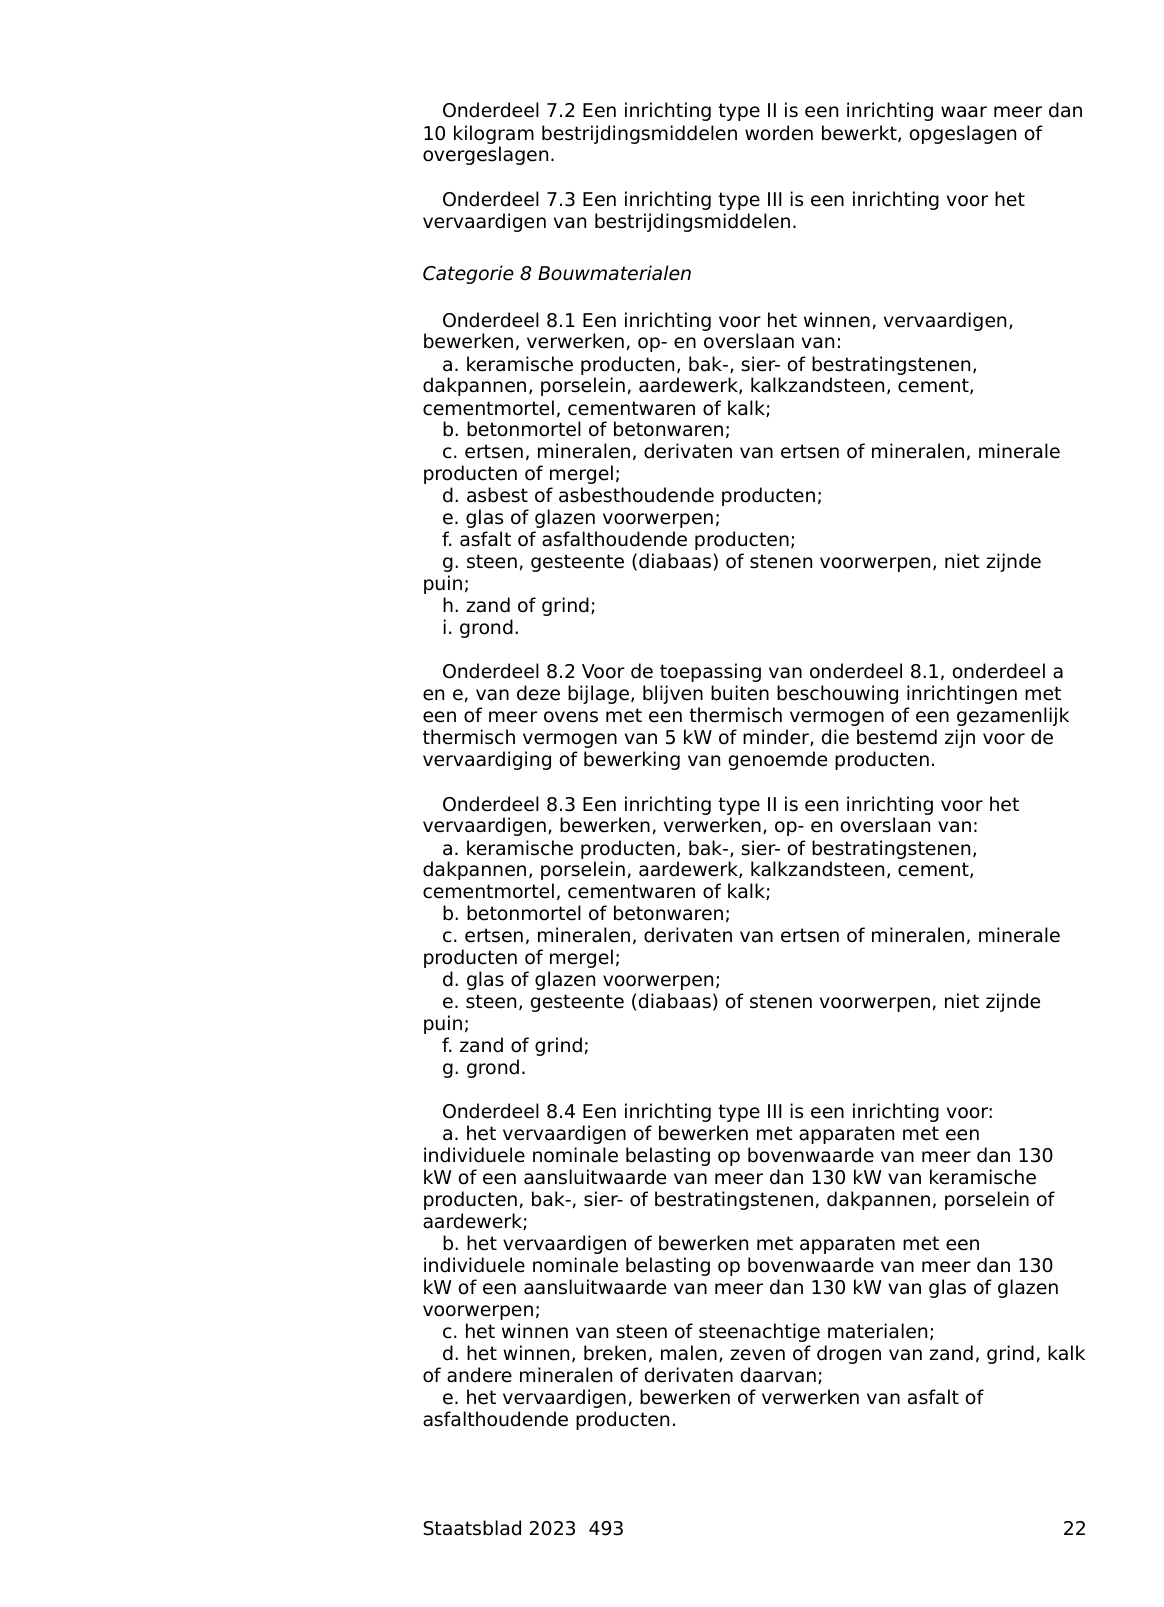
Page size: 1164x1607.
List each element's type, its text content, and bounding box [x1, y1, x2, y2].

text Onderdeel 7.3 Een inrichting type III is een inrichting voor het vervaardigen van bestrijdingsmiddelen. [422, 188, 1087, 232]
text a. keramische producten, bak-, sier- of bestratingstenen, dakpannen, porselein, aardewerk, kalkzandsteen, cement, cementmortel, cementwaren of kalk; [422, 353, 1087, 419]
text b. betonmortel of betonwaren; [422, 419, 1087, 441]
text g. grond. [422, 1057, 1087, 1079]
text d. het winnen, breken, malen, zeven of drogen van zand, grind, kalk of andere mineralen of derivaten daarvan; [422, 1343, 1087, 1387]
text e. steen, gesteente (diabaas) of stenen voorwerpen, niet zijnde puin; [422, 991, 1087, 1035]
text c. ertsen, mineralen, derivaten van ertsen of mineralen, minerale producten of mergel; [422, 441, 1087, 485]
text b. het vervaardigen of bewerken met apparaten met een individuele nominale belasting op bovenwaarde van meer dan 130 kW of een aansluitwaarde van meer dan 130 kW van glas of glazen voorwerpen; [422, 1233, 1087, 1321]
text Onderdeel 8.4 Een inrichting type III is een inrichting voor: [422, 1101, 1087, 1123]
text Onderdeel 8.2 Voor de toepassing van onderdeel 8.1, onderdeel a en e, van deze bijlage, blijven buiten beschouwing inrichtingen met een of meer ovens met een thermisch vermogen of een gezamenlijk thermisch vermogen van 5 kW of minder, die bestemd zijn voor de vervaardiging of bewerking van genoemde producten. [422, 661, 1087, 771]
text Onderdeel 7.2 Een inrichting type II is een inrichting waar meer dan 10 kilogram bestrijdingsmiddelen worden bewerkt, opgeslagen of overgeslagen. [422, 100, 1087, 166]
text f. asfalt of asfalthoudende producten; [422, 529, 1087, 551]
text c. het winnen van steen of steenachtige materialen; [422, 1321, 1087, 1343]
subtitle Categorie 8 Bouwmaterialen [422, 262, 1087, 284]
text Onderdeel 8.1 Een inrichting voor het winnen, vervaardigen, bewerken, verwerken, op- en overslaan van: [422, 309, 1087, 353]
text a. keramische producten, bak-, sier- of bestratingstenen, dakpannen, porselein, aardewerk, kalkzandsteen, cement, cementmortel, cementwaren of kalk; [422, 837, 1087, 903]
text e. het vervaardigen, bewerken of verwerken van asfalt of asfalthoudende producten. [422, 1387, 1087, 1431]
text e. glas of glazen voorwerpen; [422, 507, 1087, 529]
text a. het vervaardigen of bewerken met apparaten met een individuele nominale belasting op bovenwaarde van meer dan 130 kW of een aansluitwaarde van meer dan 130 kW van keramische producten, bak-, sier- of bestratingstenen, dakpannen, porselein of aardewerk; [422, 1123, 1087, 1233]
text Onderdeel 8.3 Een inrichting type II is een inrichting voor het vervaardigen, bewerken, verwerken, op- en overslaan van: [422, 793, 1087, 837]
text d. asbest of asbesthoudende producten; [422, 485, 1087, 507]
text g. steen, gesteente (diabaas) of stenen voorwerpen, niet zijnde puin; [422, 551, 1087, 595]
text b. betonmortel of betonwaren; [422, 903, 1087, 925]
text h. zand of grind; [422, 595, 1087, 617]
text d. glas of glazen voorwerpen; [422, 969, 1087, 991]
text i. grond. [422, 617, 1087, 639]
text f. zand of grind; [422, 1035, 1087, 1057]
text c. ertsen, mineralen, derivaten van ertsen of mineralen, minerale producten of mergel; [422, 925, 1087, 969]
